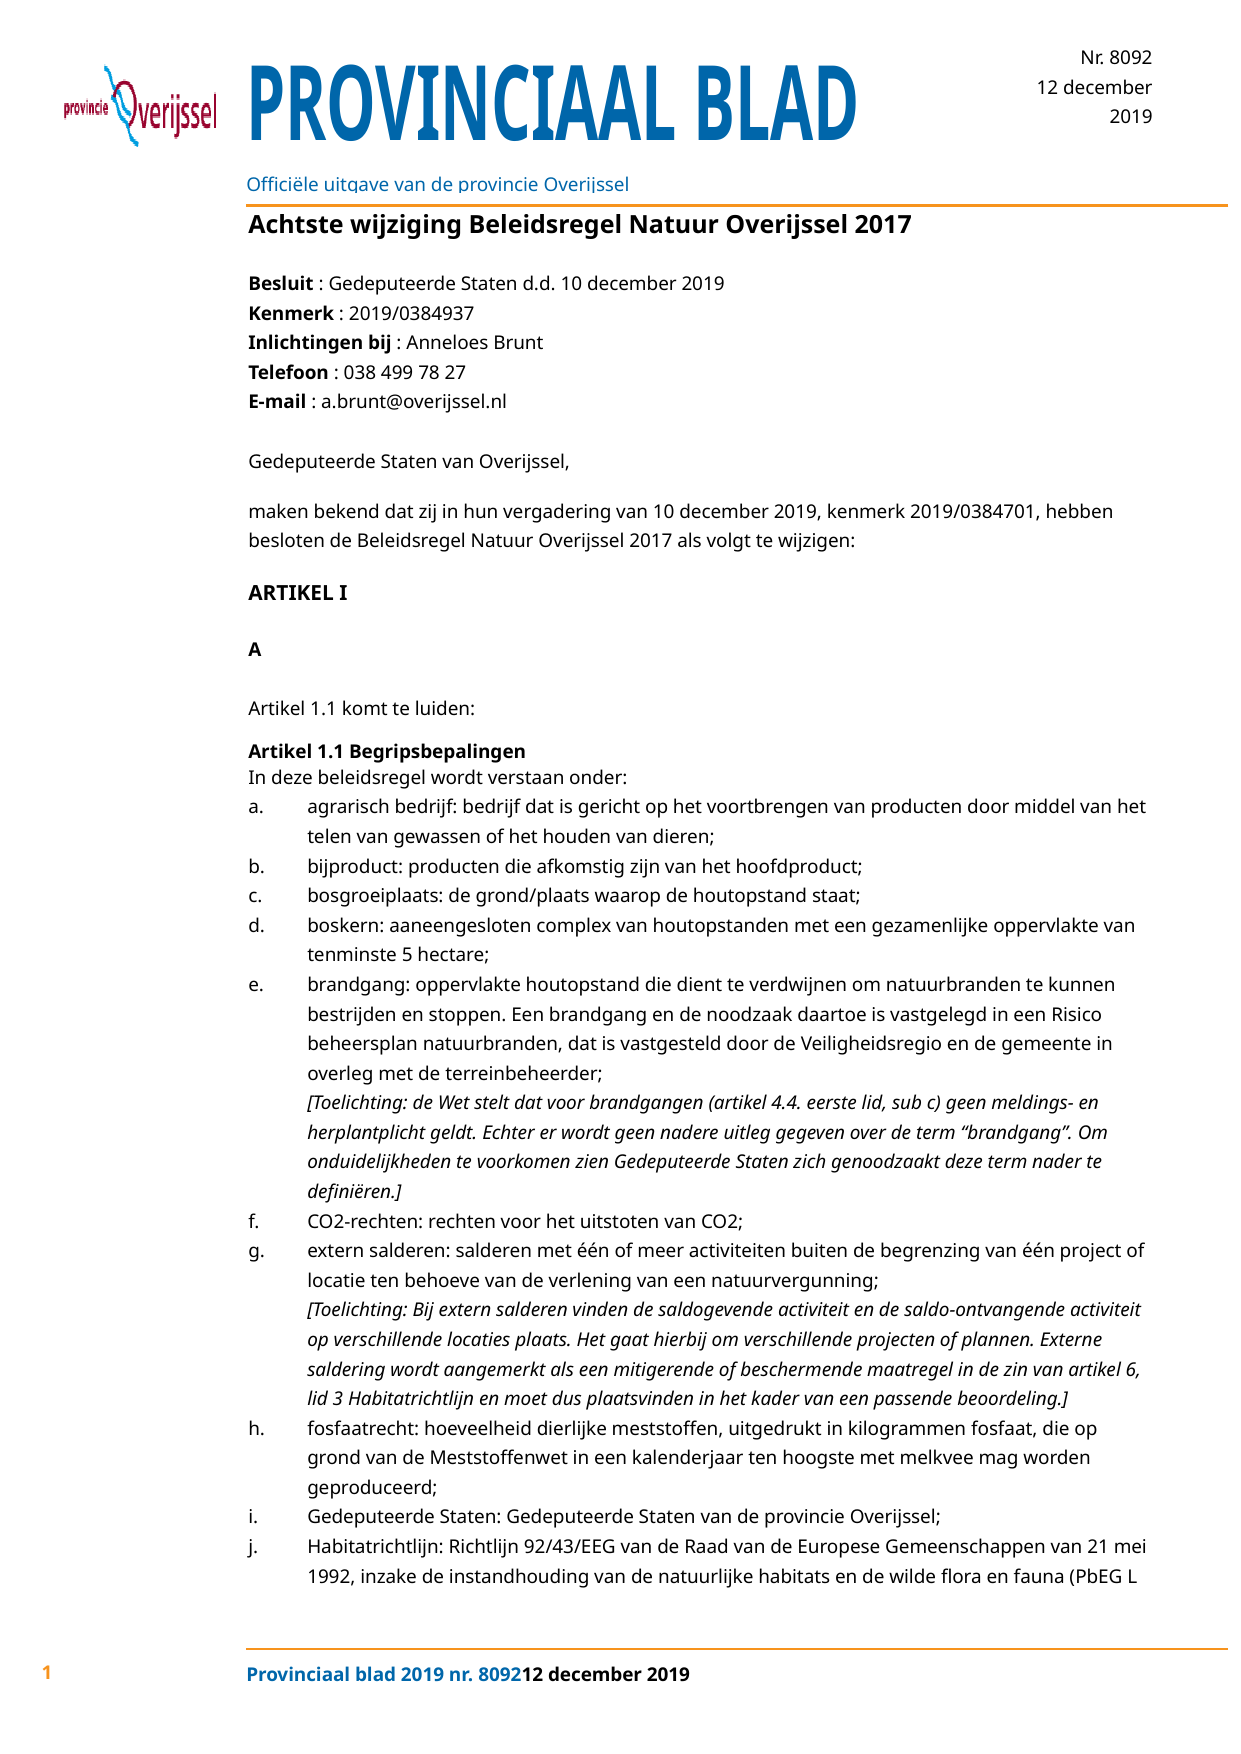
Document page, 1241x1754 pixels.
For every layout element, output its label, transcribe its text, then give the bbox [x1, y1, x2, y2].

list CO2-rechten: rechten voor het uitstoten van CO2; [248, 1208, 1152, 1234]
text Artikel 1.1 Begripsbepalingen [248, 738, 1152, 764]
list [Toelichting: de Wet stelt dat voor brandgangen (artikel 4.4. eerste lid, sub c) geen meldings- en herplantplicht geldt. Echter er wordt geen nadere uitleg gegeven over de term “brandgang”. Om onduidelijkheden te voorkomen zien Gedeputeerde Staten zich genoodzaakt deze term nader te definiëren.] [248, 1089, 1152, 1204]
text Inlichtingen bij : Anneloes Brunt [248, 329, 1152, 355]
text Besluit : Gedeputeerde Staten d.d. 10 december 2019 [248, 270, 1152, 296]
text maken bekend dat zij in hun vergadering van 10 december 2019, kenmerk 2019/0384701, hebben besloten de Beleidsregel Natuur Overijssel 2017 als volgt te wijzigen: [248, 498, 1152, 553]
list bijproduct: producten die afkomstig zijn van het hoofdproduct; [248, 853, 1152, 879]
text A [248, 636, 1152, 662]
list extern salderen: salderen met één of meer activiteiten buiten de begrenzing van één project of locatie ten behoeve van de verlening van een natuurvergunning; [248, 1237, 1152, 1293]
list boskern: aaneengesloten complex van houtopstanden met een gezamenlijke oppervlakte van tenminste 5 hectare; [248, 912, 1152, 967]
text E-mail : a.brunt@overijssel.nl [248, 389, 1152, 414]
text Kenmerk : 2019/0384937 [248, 300, 1152, 326]
list fosfaatrecht: hoeveelheid dierlijke meststoffen, uitgedrukt in kilogrammen fosfaat, die op grond van de Meststoffenwet in een kalenderjaar ten hoogste met melkvee mag worden geproduceerd; [248, 1415, 1152, 1500]
list brandgang: oppervlakte houtopstand die dient te verdwijnen om natuurbranden te kunnen bestrijden en stoppen. Een brandgang en de noodzaak daartoe is vastgelegd in een Risico beheersplan natuurbranden, dat is vastgesteld door de Veiligheidsregio en de gemeente in overleg met de terreinbeheerder; [248, 971, 1152, 1086]
picture [41, 47, 231, 172]
list agrarisch bedrijf: bedrijf dat is gericht op het voortbrengen van producten door middel van het telen van gewassen of het houden van dieren; [248, 794, 1152, 849]
list bosgroeiplaats: de grond/plaats waarop de houtopstand staat; [248, 882, 1152, 908]
text Achtste wijziging Beleidsregel Natuur Overijssel 2017 [248, 207, 1152, 241]
text In deze beleidsregel wordt verstaan onder: [248, 764, 1152, 790]
list [Toelichting: Bij extern salderen vinden de saldogevende activiteit en de saldo-ontvangende activiteit op verschillende locaties plaats. Het gaat hierbij om verschillende projecten of plannen. Externe saldering wordt aangemerkt als een mitigerende of beschermende maatregel in de zin van artikel 6, lid 3 Habitatrichtlijn en moet dus plaatsvinden in het kader van een passende beoordeling.] [248, 1297, 1152, 1411]
text ARTIKEL I [248, 578, 1152, 607]
text Artikel 1.1 komt te luiden: [248, 695, 1152, 721]
list Habitatrichtlijn: Richtlijn 92/43/EEG van de Raad van de Europese Gemeenschappen van 21 mei 1992, inzake de instandhouding van de natuurlijke habitats en de wilde flora en fauna (PbEG L [248, 1533, 1152, 1589]
text Gedeputeerde Staten van Overijssel, [248, 448, 1152, 473]
text Telefoon : 038 499 78 27 [248, 359, 1152, 385]
list Gedeputeerde Staten: Gedeputeerde Staten van de provincie Overijssel; [248, 1504, 1152, 1529]
